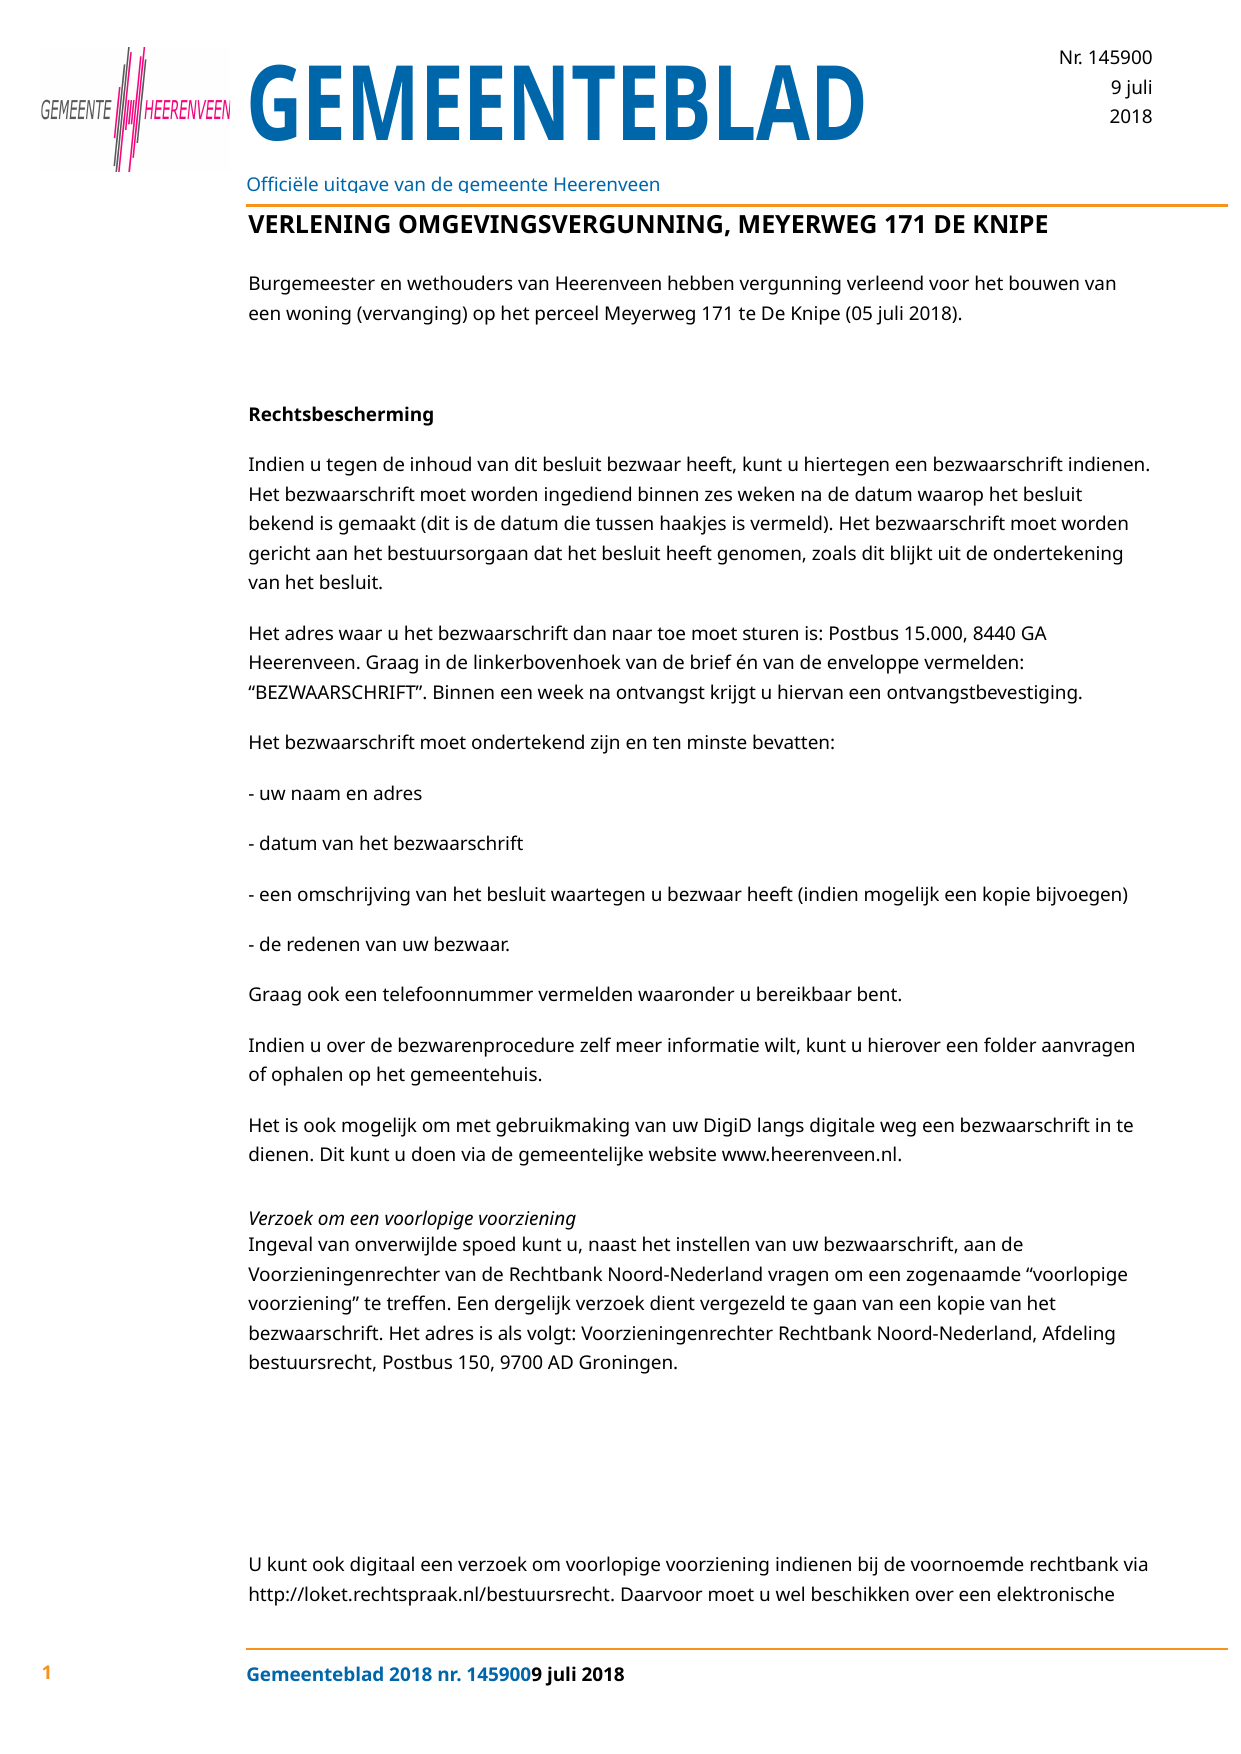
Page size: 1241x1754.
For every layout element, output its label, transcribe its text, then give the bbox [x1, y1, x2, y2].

text Het is ook mogelijk om met gebruikmaking van uw DigiD langs digitale weg een bezwaarschrift in te dienen. Dit kunt u doen via de gemeentelijke website www.heerenveen.nl. [248, 1112, 1152, 1167]
text VERLENING OMGEVINGSVERGUNNING, MEYERWEG 171 DE KNIPE [248, 207, 1152, 241]
text Indien u tegen de inhoud van dit besluit bezwaar heeft, kunt u hiertegen een bezwaarschrift indienen. Het bezwaarschrift moet worden ingediend binnen zes weken na de datum waarop het besluit bekend is gemaakt (dit is de datum die tussen haakjes is vermeld). Het bezwaarschrift moet worden gericht aan het bestuursorgaan dat het besluit heeft genomen, zoals dit blijkt uit de ondertekening van het besluit. [248, 451, 1152, 595]
text Graag ook een telefoonnummer vermelden waaronder u bereikbaar bent. [248, 982, 1152, 1007]
picture [41, 47, 231, 172]
text Rechtsbescherming [248, 401, 1152, 426]
text Ingeval van onverwijlde spoed kunt u, naast het instellen van uw bezwaarschrift, aan de Voorzieningenrechter van de Rechtbank Noord-Nederland vragen om een zogenaamde “voorlopige voorziening” te treffen. Een dergelijk verzoek dient vergezeld te gaan van een kopie van het bezwaarschrift. Het adres is als volgt: Voorzieningenrechter Rechtbank Noord-Nederland, Afdeling bestuursrecht, Postbus 150, 9700 AD Groningen. [248, 1231, 1152, 1375]
text Burgemeester en wethouders van Heerenveen hebben vergunning verleend voor het bouwen van een woning (vervanging) op het perceel Meyerweg 171 te De Knipe (05 juli 2018). [248, 270, 1152, 326]
text - uw naam en adres [248, 780, 1152, 806]
text - een omschrijving van het besluit waartegen u bezwaar heeft (indien mogelijk een kopie bijvoegen) [248, 881, 1152, 906]
text Indien u over de bezwarenprocedure zelf meer informatie wilt, kunt u hierover een folder aanvragen of ophalen op het gemeentehuis. [248, 1032, 1152, 1087]
text Het adres waar u het bezwaarschrift dan naar toe moet sturen is: Postbus 15.000, 8440 GA Heerenveen. Graag in de linkerbovenhoek van de brief én van de enveloppe vermelden: “BEZWAARSCHRIFT”. Binnen een week na ontvangst krijgt u hiervan een ontvangstbevestiging. [248, 620, 1152, 705]
text Het bezwaarschrift moet ondertekend zijn en ten minste bevatten: [248, 729, 1152, 755]
text U kunt ook digitaal een verzoek om voorlopige voorziening indienen bij de voornoemde rechtbank via http://loket.rechtspraak.nl/bestuursrecht. Daarvoor moet u wel beschikken over een elektronische [248, 1551, 1152, 1607]
text - de redenen van uw bezwaar. [248, 931, 1152, 957]
text Verzoek om een voorlopige voorziening [248, 1206, 1152, 1231]
text - datum van het bezwaarschrift [248, 830, 1152, 856]
